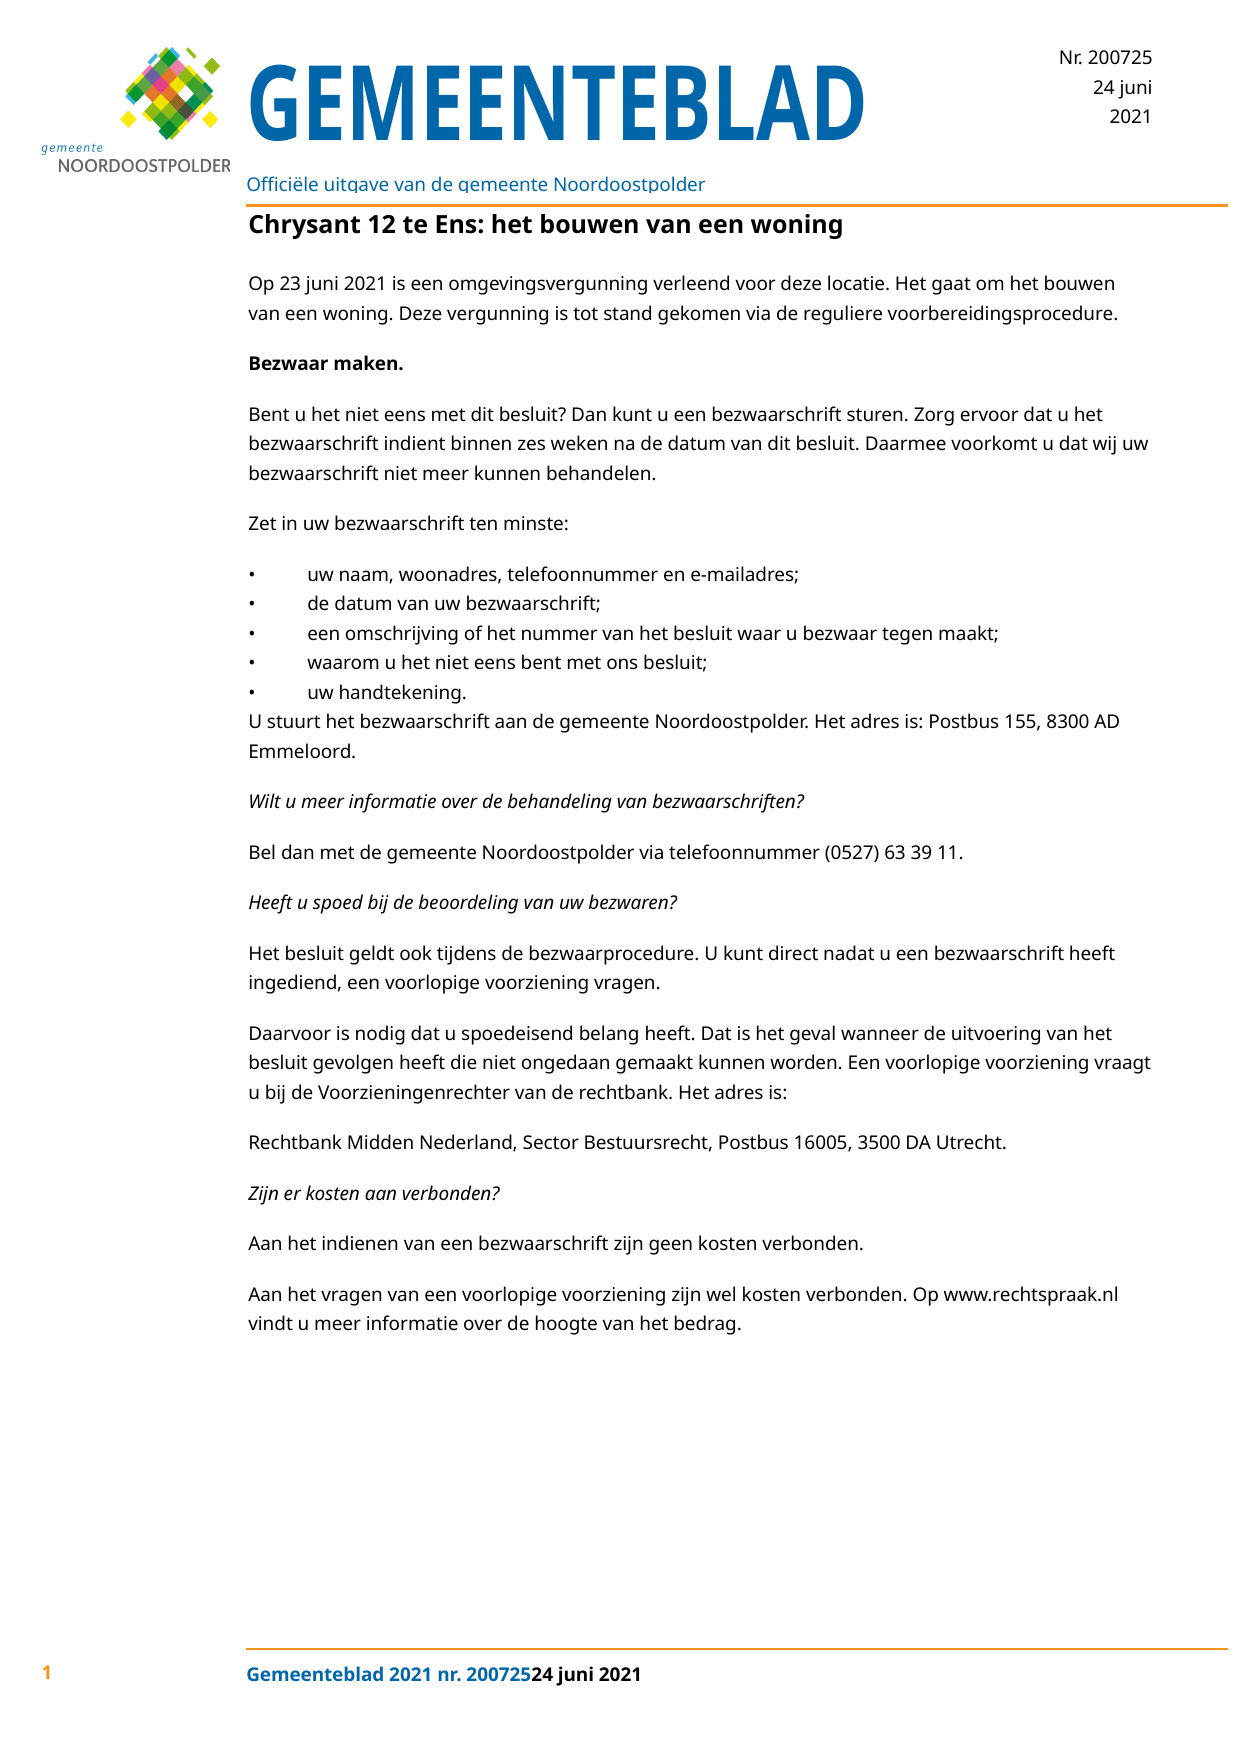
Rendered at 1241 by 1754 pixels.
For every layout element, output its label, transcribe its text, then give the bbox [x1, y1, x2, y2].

text Bel dan met de gemeente Noordoostpolder via telefoonnummer (0527) 63 39 11. [248, 839, 1152, 865]
text Zijn er kosten aan verbonden? [248, 1180, 1152, 1206]
text Heeft u spoed bij de beoordeling van uw bezwaren? [248, 889, 1152, 915]
text Bent u het niet eens met dit besluit? Dan kunt u een bezwaarschrift sturen. Zorg ervoor dat u het bezwaarschrift indient binnen zes weken na de datum van dit besluit. Daarmee voorkomt u dat wij uw bezwaarschrift niet meer kunnen behandelen. [248, 401, 1152, 486]
text Chrysant 12 te Ens: het bouwen van een woning [248, 207, 1152, 241]
text Aan het indienen van een bezwaarschrift zijn geen kosten verbonden. [248, 1230, 1152, 1256]
list uw handtekening. [248, 679, 1152, 705]
text Op 23 juni 2021 is een omgevingsvergunning verleend voor deze locatie. Het gaat om het bouwen van een woning. Deze vergunning is tot stand gekomen via de reguliere voorbereidingsprocedure. [248, 270, 1152, 326]
text Het besluit geldt ook tijdens de bezwaarprocedure. U kunt direct nadat u een bezwaarschrift heeft ingediend, een voorlopige voorziening vragen. [248, 940, 1152, 995]
text Bezwaar maken. [248, 350, 1152, 376]
list de datum van uw bezwaarschrift; [248, 590, 1152, 616]
list een omschrijving of het nummer van het besluit waar u bezwaar tegen maakt; [248, 620, 1152, 646]
text Wilt u meer informatie over de behandeling van bezwaarschriften? [248, 789, 1152, 814]
text Zet in uw bezwaarschrift ten minste: [248, 510, 1152, 536]
text Daarvoor is nodig dat u spoedeisend belang heeft. Dat is het geval wanneer de uitvoering van het besluit gevolgen heeft die niet ongedaan gemaakt kunnen worden. Een voorlopige voorziening vraagt u bij de Voorzieningenrechter van de rechtbank. Het adres is: [248, 1020, 1152, 1105]
text U stuurt het bezwaarschrift aan de gemeente Noordoostpolder. Het adres is: Postbus 155, 8300 AD Emmeloord. [248, 709, 1152, 764]
text Aan het vragen van een voorlopige voorziening zijn wel kosten verbonden. Op www.rechtspraak.nl vindt u meer informatie over de hoogte van het bedrag. [248, 1281, 1152, 1336]
text Rechtbank Midden Nederland, Sector Bestuursrecht, Postbus 16005, 3500 DA Utrecht. [248, 1129, 1152, 1155]
list waarom u het niet eens bent met ons besluit; [248, 649, 1152, 675]
list uw naam, woonadres, telefoonnummer en e-mailadres; [248, 561, 1152, 586]
picture [41, 47, 231, 172]
